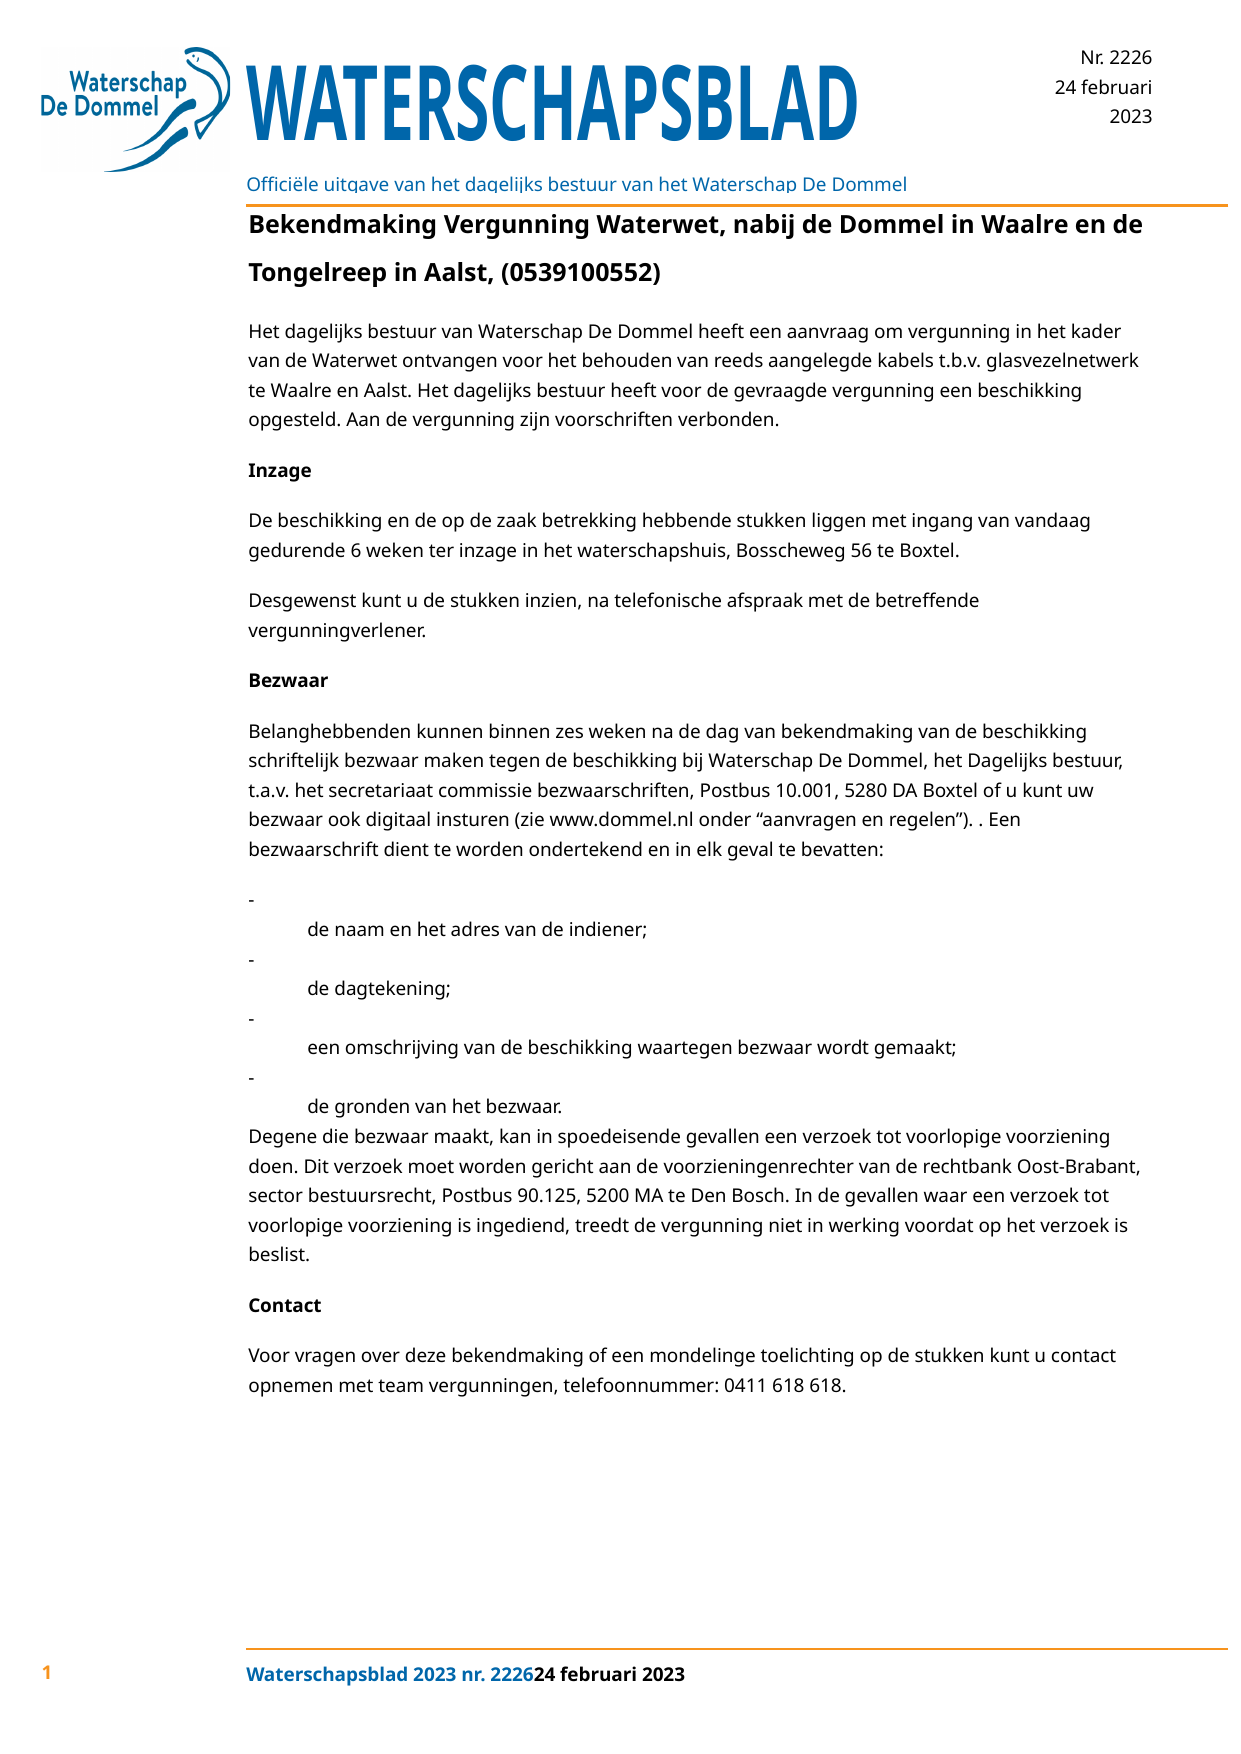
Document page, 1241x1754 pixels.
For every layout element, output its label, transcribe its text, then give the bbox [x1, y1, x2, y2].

picture [45, 99, 51, 111]
picture [41, 47, 231, 172]
text Het dagelijks bestuur van Waterschap De Dommel heeft een aanvraag om vergunning in het kader van de Waterwet ontvangen voor het behouden van reeds aangelegde kabels t.b.v. glasvezelnetwerk te Waalre en Aalst. Het dagelijks bestuur heeft voor de gevraagde vergunning een beschikking opgesteld. Aan de vergunning zijn voorschriften verbonden. [248, 318, 1152, 432]
text Degene die bezwaar maakt, kan in spoedeisende gevallen een verzoek tot voorlopige voorziening doen. Dit verzoek moet worden gericht aan de voorzieningenrechter van de rechtbank Oost-Brabant, sector bestuursrecht, Postbus 90.125, 5200 MA te Den Bosch. In de gevallen waar een verzoek tot voorlopige voorziening is ingediend, treedt de vergunning niet in werking voordat op het verzoek is beslist. [248, 1123, 1152, 1267]
text Contact [248, 1292, 1152, 1318]
list de gronden van het bezwaar. [248, 1094, 1152, 1119]
text Voor vragen over deze bekendmaking of een mondelinge toelichting op de stukken kunt u contact opnemen met team vergunningen, telefoonnummer: 0411 618 618. [248, 1342, 1152, 1398]
text De beschikking en de op de zaak betrekking hebbende stukken liggen met ingang van vandaag gedurende 6 weken ter inzage in het waterschapshuis, Bosscheweg 56 te Boxtel. [248, 507, 1152, 563]
list een omschrijving van de beschikking waartegen bezwaar wordt gemaakt; [248, 1034, 1152, 1060]
text Belanghebbenden kunnen binnen zes weken na de dag van bekendmaking van de beschikking schriftelijk bezwaar maken tegen de beschikking bij Waterschap De Dommel, het Dagelijks bestuur, t.a.v. het secretariaat commissie bezwaarschriften, Postbus 10.001, 5280 DA Boxtel of u kunt uw bezwaar ook digitaal insturen (zie www.dommel.nl onder “aanvragen en regelen”). . Een bezwaarschrift dient te worden ondertekend en in elk geval te bevatten: [248, 718, 1152, 862]
text Inzage [248, 457, 1152, 483]
list de naam en het adres van de indiener; [248, 916, 1152, 942]
picture [198, 118, 210, 131]
picture [204, 47, 231, 76]
list de dagtekening; [248, 975, 1152, 1001]
text Bekendmaking Vergunning Waterwet, nabij de Dommel in Waalre en de Tongelreep in Aalst, (0539100552) [248, 207, 1152, 288]
text Desgewenst kunt u de stukken inzien, na telefonische afspraak met de betreffende vergunningverlener. [248, 587, 1152, 643]
text Bezwaar [248, 667, 1152, 693]
